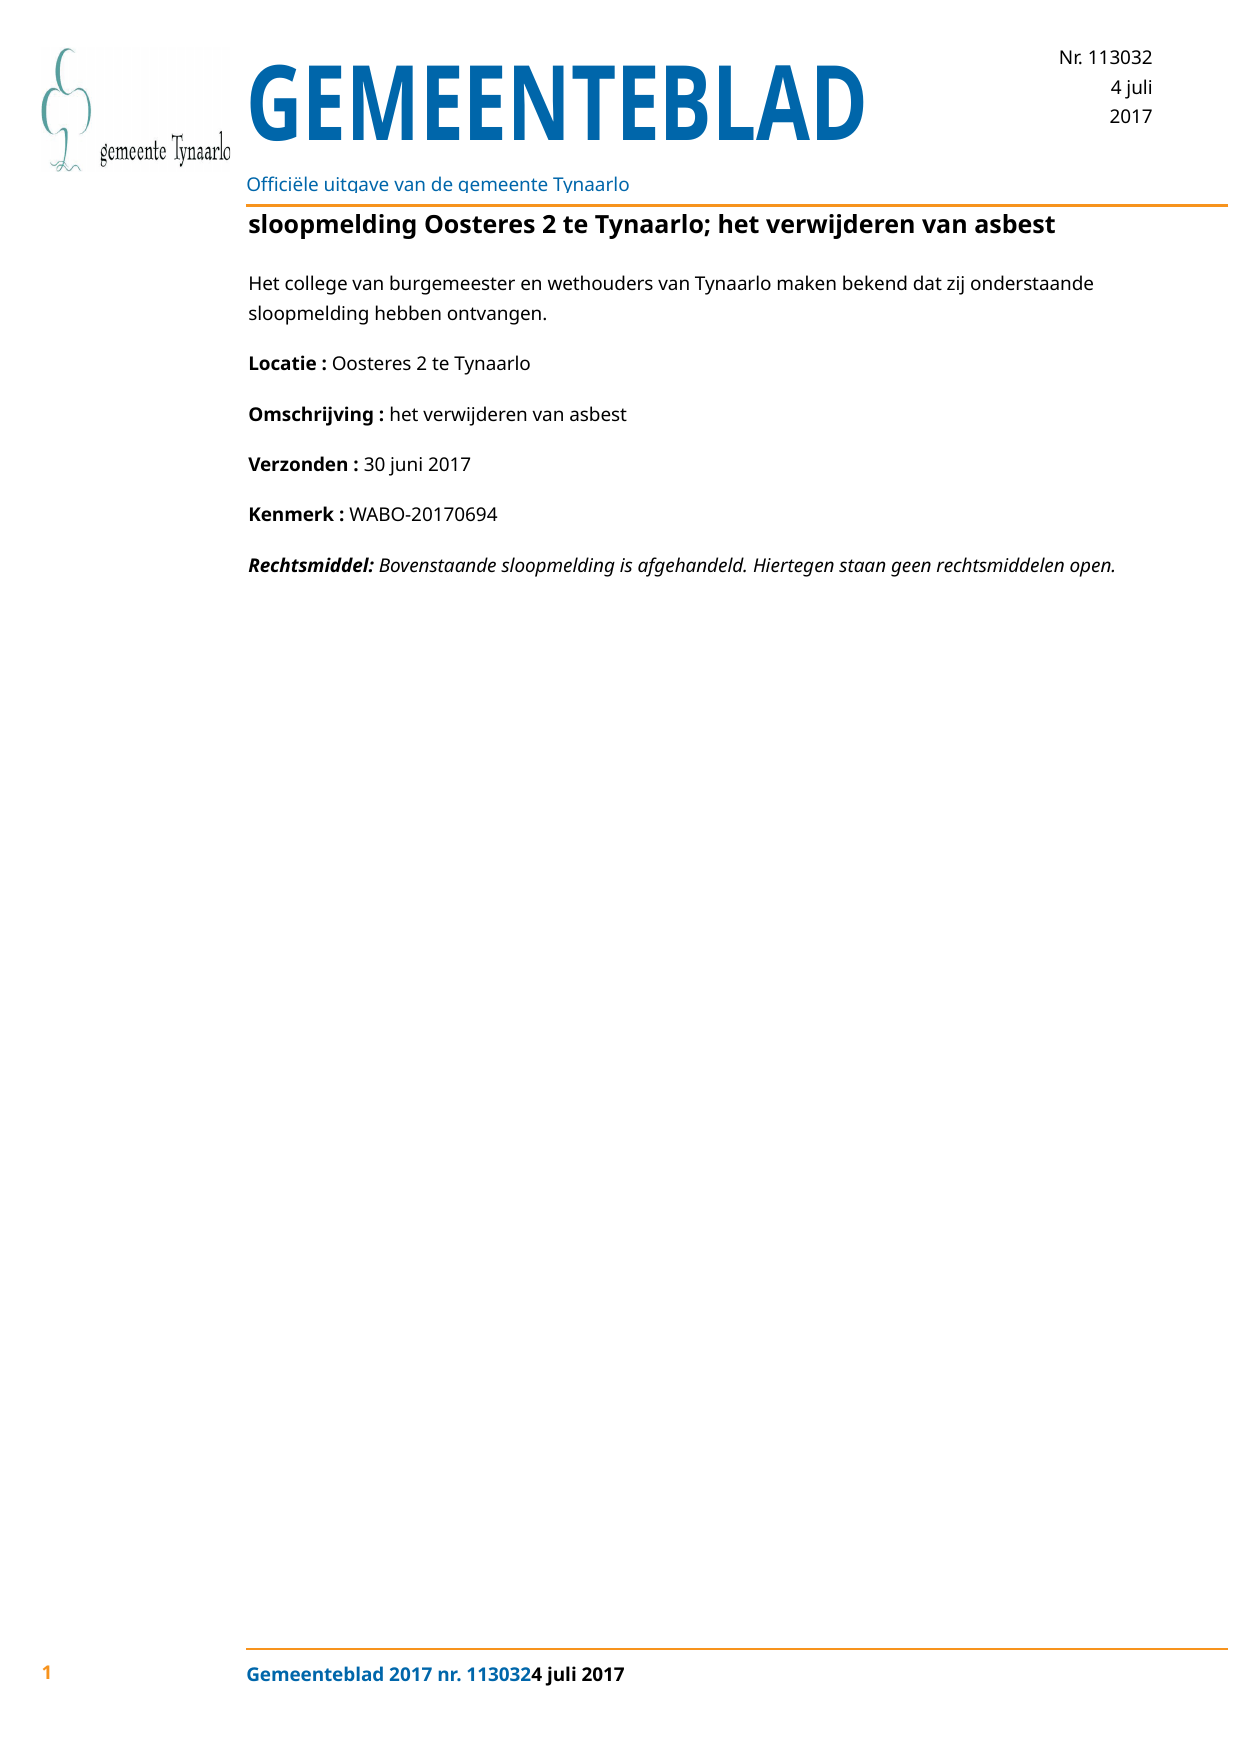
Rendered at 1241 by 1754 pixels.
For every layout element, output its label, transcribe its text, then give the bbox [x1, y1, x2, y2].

text Rechtsmiddel: Bovenstaande sloopmelding is afgehandeld. Hiertegen staan geen rechtsmiddelen open. [248, 552, 1152, 578]
text Verzonden : 30 juni 2017 [248, 451, 1152, 477]
text Locatie : Oosteres 2 te Tynaarlo [248, 350, 1152, 376]
text Omschrijving : het verwijderen van asbest [248, 401, 1152, 426]
text sloopmelding Oosteres 2 te Tynaarlo; het verwijderen van asbest [248, 207, 1152, 241]
text Het college van burgemeester en wethouders van Tynaarlo maken bekend dat zij onderstaande sloopmelding hebben ontvangen. [248, 270, 1152, 326]
text Kenmerk : WABO-20170694 [248, 502, 1152, 527]
picture [41, 47, 231, 172]
